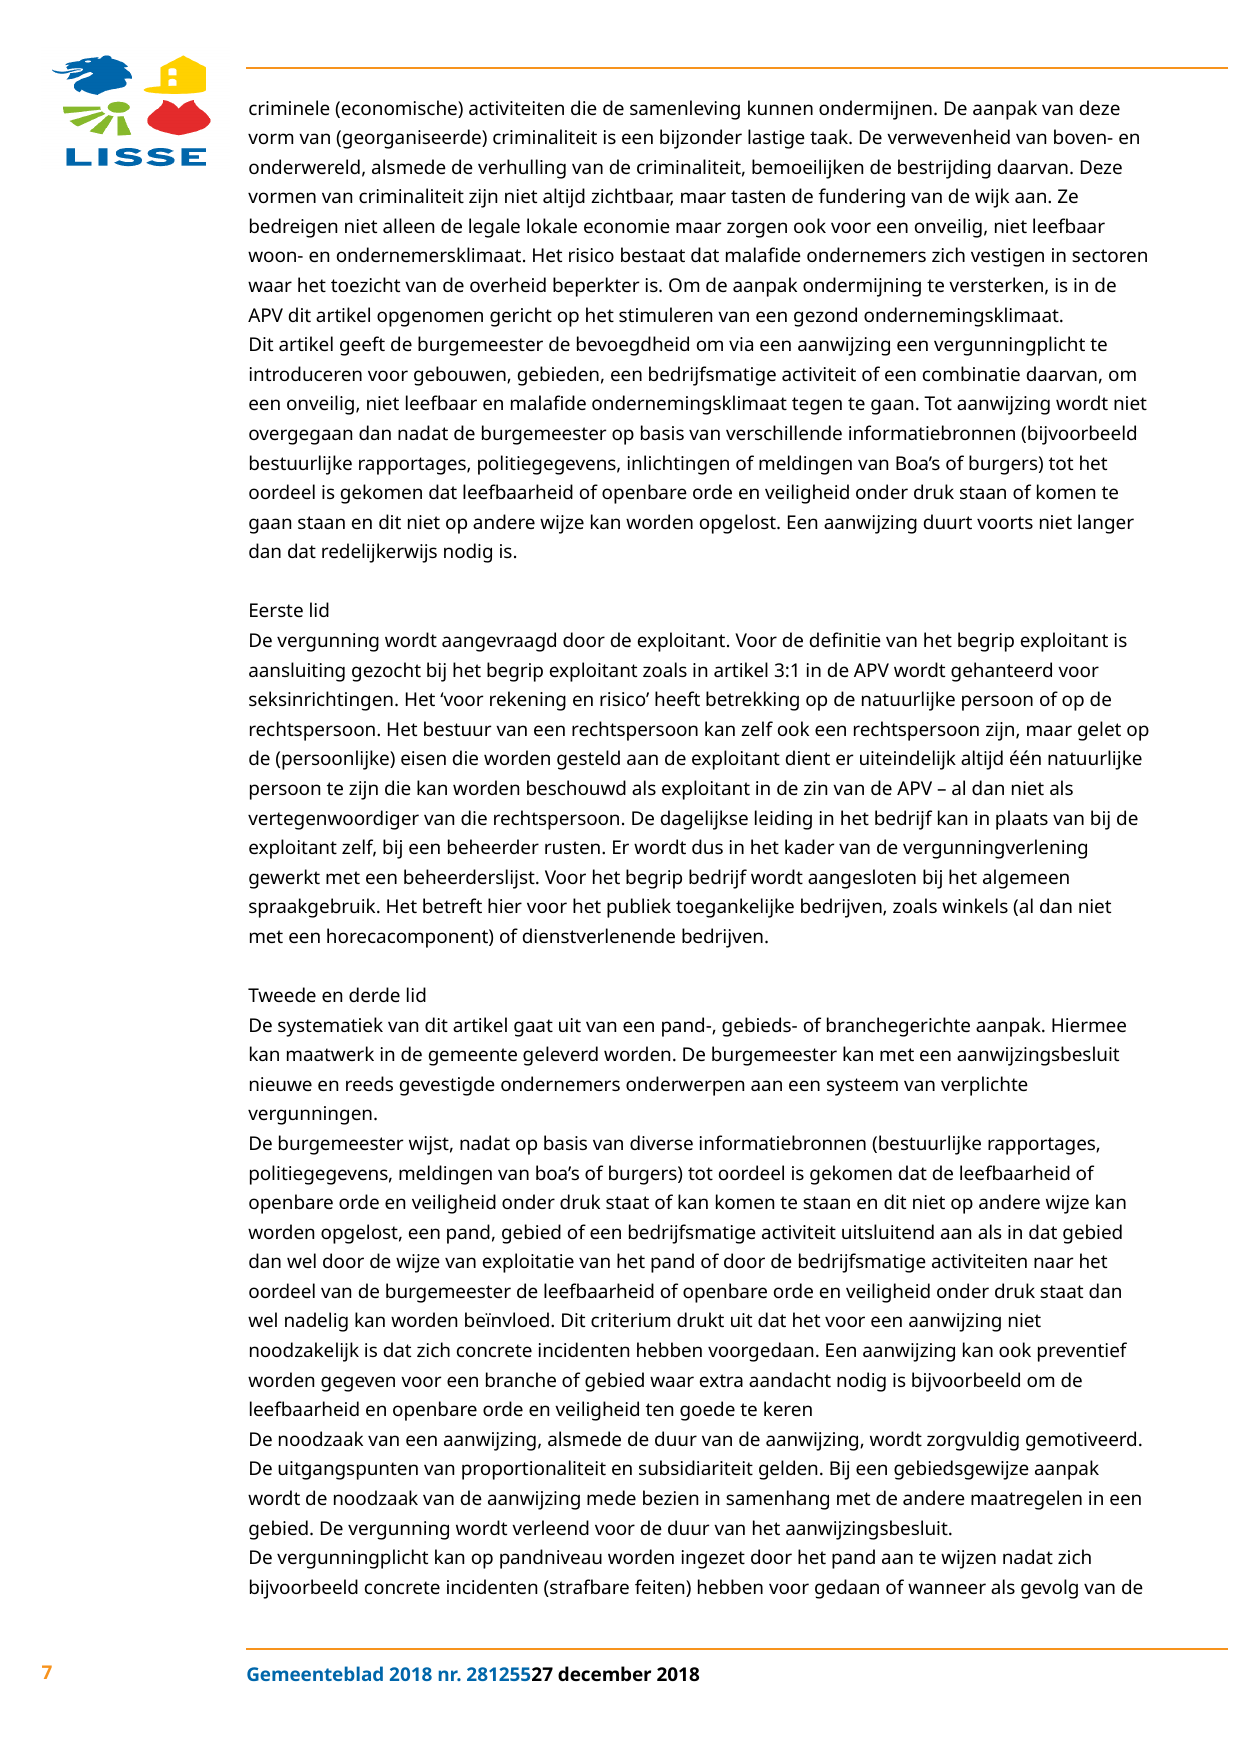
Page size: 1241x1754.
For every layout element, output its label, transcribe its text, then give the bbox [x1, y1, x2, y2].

text Tweede en derde lid [248, 982, 1152, 1008]
text De vergunning wordt aangevraagd door de exploitant. Voor de definitie van het begrip exploitant is aansluiting gezocht bij het begrip exploitant zoals in artikel 3:1 in de APV wordt gehanteerd voor seksinrichtingen. Het ‘voor rekening en risico’ heeft betrekking op de natuurlijke persoon of op de rechtspersoon. Het bestuur van een rechtspersoon kan zelf ook een rechtspersoon zijn, maar gelet op de (persoonlijke) eisen die worden gesteld aan de exploitant dient er uiteindelijk altijd één natuurlijke persoon te zijn die kan worden beschouwd als exploitant in de zin van de APV – al dan niet als vertegenwoordiger van die rechtspersoon. De dagelijkse leiding in het bedrijf kan in plaats van bij de exploitant zelf, bij een beheerder rusten. Er wordt dus in het kader van de vergunningverlening gewerkt met een beheerderslijst. Voor het begrip bedrijf wordt aangesloten bij het algemeen spraakgebruik. Het betreft hier voor het publiek toegankelijke bedrijven, zoals winkels (al dan niet met een horecacomponent) of dienstverlenende bedrijven. [248, 627, 1152, 949]
text criminele (economische) activiteiten die de samenleving kunnen ondermijnen. De aanpak van deze vorm van (georganiseerde) criminaliteit is een bijzonder lastige taak. De verwevenheid van boven- en onderwereld, alsmede de verhulling van de criminaliteit, bemoeilijken de bestrijding daarvan. Deze vormen van criminaliteit zijn niet altijd zichtbaar, maar tasten de fundering van de wijk aan. Ze bedreigen niet alleen de legale lokale economie maar zorgen ook voor een onveilig, niet leefbaar woon- en ondernemersklimaat. Het risico bestaat dat malafide ondernemers zich vestigen in sectoren waar het toezicht van de overheid beperkter is. Om de aanpak ondermijning te versterken, is in de APV dit artikel opgenomen gericht op het stimuleren van een gezond ondernemingsklimaat. [248, 95, 1152, 328]
text De burgemeester wijst, nadat op basis van diverse informatiebronnen (bestuurlijke rapportages, politiegegevens, meldingen van boa’s of burgers) tot oordeel is gekomen dat de leefbaarheid of openbare orde en veiligheid onder druk staat of kan komen te staan en dit niet op andere wijze kan worden opgelost, een pand, gebied of een bedrijfsmatige activiteit uitsluitend aan als in dat gebied dan wel door de wijze van exploitatie van het pand of door de bedrijfsmatige activiteiten naar het oordeel van de burgemeester de leefbaarheid of openbare orde en veiligheid onder druk staat dan wel nadelig kan worden beïnvloed. Dit criterium drukt uit dat het voor een aanwijzing niet noodzakelijk is dat zich concrete incidenten hebben voorgedaan. Een aanwijzing kan ook preventief worden gegeven voor een branche of gebied waar extra aandacht nodig is bijvoorbeeld om de leefbaarheid en openbare orde en veiligheid ten goede te keren [248, 1130, 1152, 1422]
text De systematiek van dit artikel gaat uit van een pand-, gebieds- of branchegerichte aanpak. Hiermee kan maatwerk in de gemeente geleverd worden. De burgemeester kan met een aanwijzingsbesluit nieuwe en reeds gevestigde ondernemers onderwerpen aan een systeem van verplichte vergunningen. [248, 1012, 1152, 1126]
text Dit artikel geeft de burgemeester de bevoegdheid om via een aanwijzing een vergunningplicht te introduceren voor gebouwen, gebieden, een bedrijfsmatige activiteit of een combinatie daarvan, om een onveilig, niet leefbaar en malafide ondernemingsklimaat tegen te gaan. Tot aanwijzing wordt niet overgegaan dan nadat de burgemeester op basis van verschillende informatiebronnen (bijvoorbeeld bestuurlijke rapportages, politiegegevens, inlichtingen of meldingen van Boa’s of burgers) tot het oordeel is gekomen dat leefbaarheid of openbare orde en veiligheid onder druk staan of komen te gaan staan en dit niet op andere wijze kan worden opgelost. Een aanwijzing duurt voorts niet langer dan dat redelijkerwijs nodig is. [248, 331, 1152, 564]
text Eerste lid [248, 598, 1152, 623]
text De noodzaak van een aanwijzing, alsmede de duur van de aanwijzing, wordt zorgvuldig gemotiveerd. De uitgangspunten van proportionaliteit en subsidiariteit gelden. Bij een gebiedsgewijze aanpak wordt de noodzaak van de aanwijzing mede bezien in samenhang met de andere maatregelen in een gebied. De vergunning wordt verleend voor de duur van het aanwijzingsbesluit. [248, 1426, 1152, 1541]
text De vergunningplicht kan op pandniveau worden ingezet door het pand aan te wijzen nadat zich bijvoorbeeld concrete incidenten (strafbare feiten) hebben voor gedaan of wanneer als gevolg van de [248, 1544, 1152, 1600]
picture [41, 47, 231, 172]
